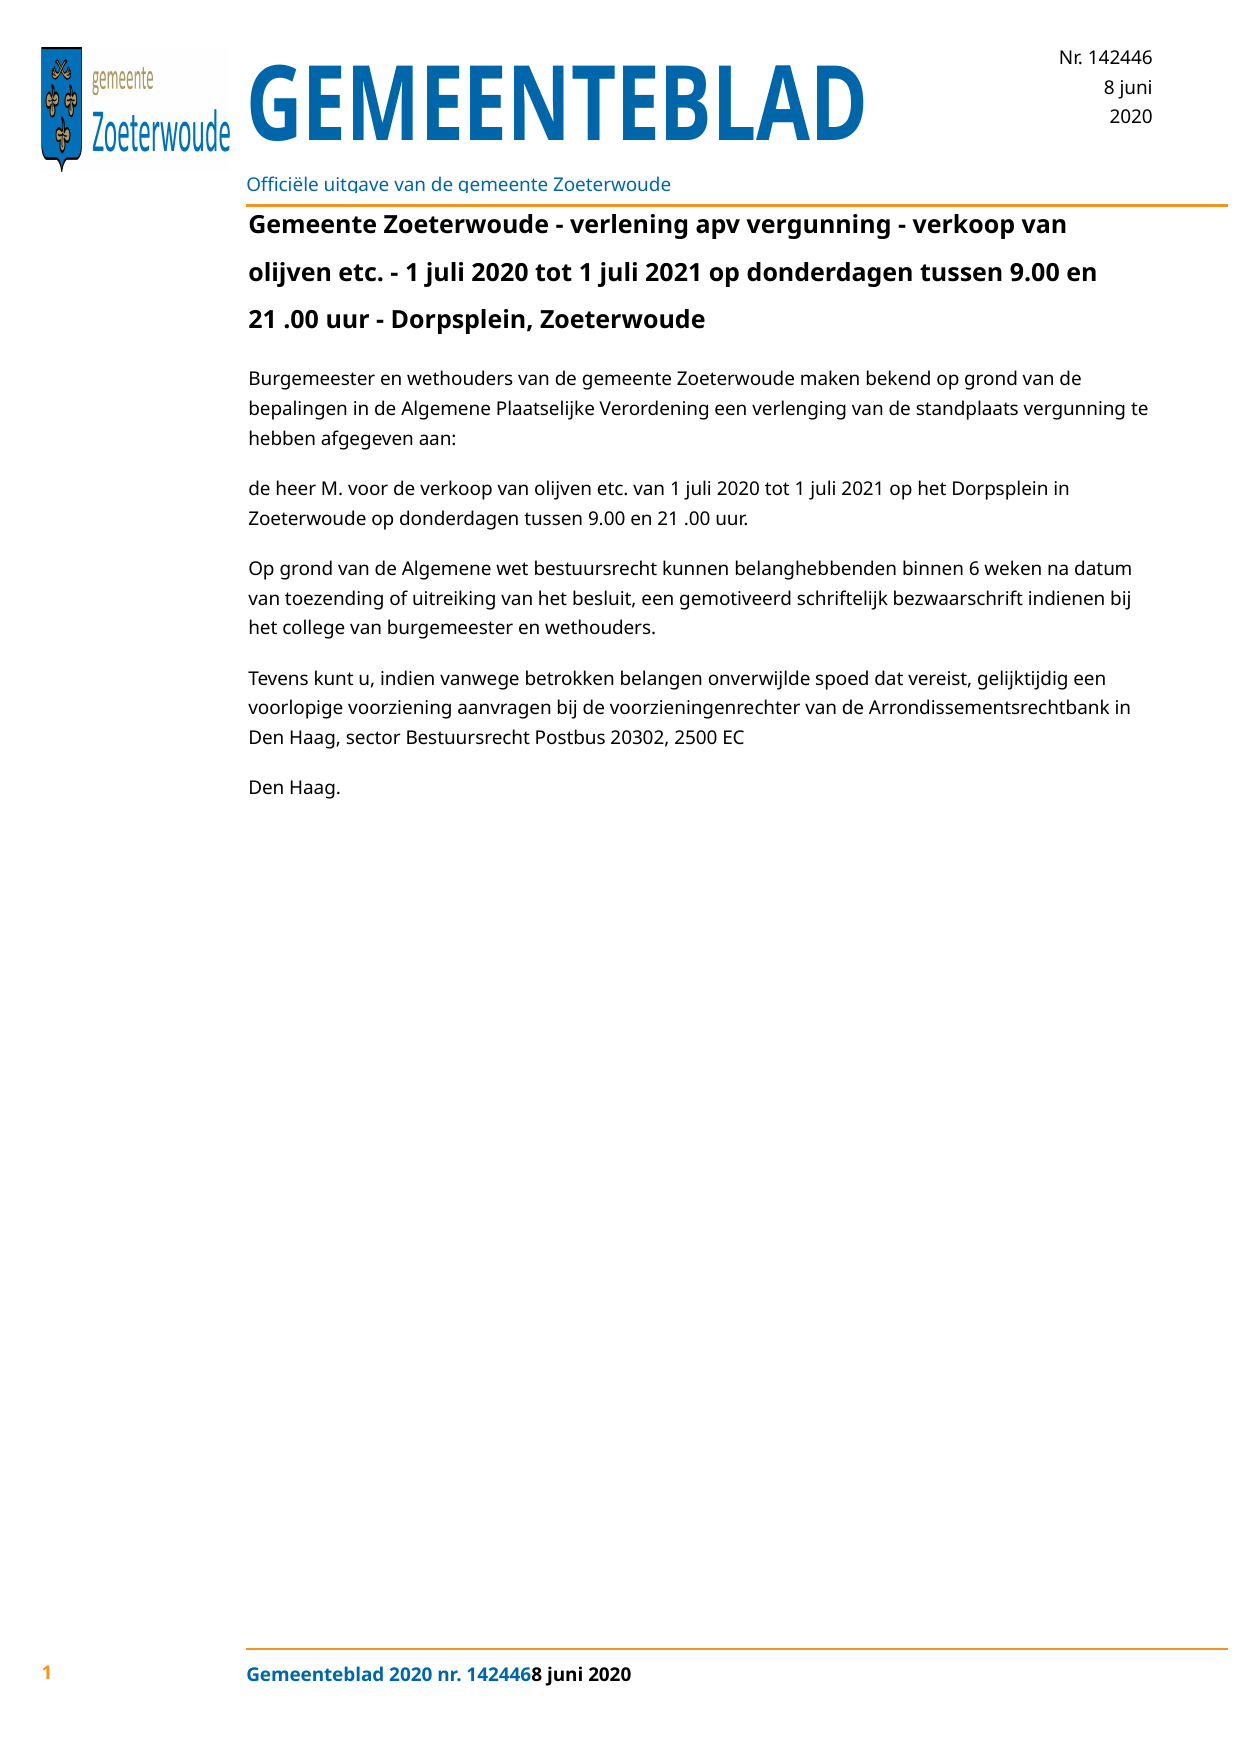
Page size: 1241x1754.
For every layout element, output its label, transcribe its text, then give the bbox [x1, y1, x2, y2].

text de heer M. voor de verkoop van olijven etc. van 1 juli 2020 tot 1 juli 2021 op het Dorpsplein in Zoeterwoude op donderdagen tussen 9.00 en 21 .00 uur. [248, 475, 1152, 530]
text Den Haag. [248, 774, 1152, 800]
text Tevens kunt u, indien vanwege betrokken belangen onverwijlde spoed dat vereist, gelijktijdig een voorlopige voorziening aanvragen bij de voorzieningenrechter van de Arrondissementsrechtbank in Den Haag, sector Bestuursrecht Postbus 20302, 2500 EC [248, 665, 1152, 749]
text Burgemeester en wethouders van de gemeente Zoeterwoude maken bekend op grond van de bepalingen in de Algemene Plaatselijke Verordening een verlenging van de standplaats vergunning te hebben afgegeven aan: [248, 366, 1152, 450]
picture [41, 47, 231, 172]
text Gemeente Zoeterwoude - verlening apv vergunning - verkoop van olijven etc. - 1 juli 2020 tot 1 juli 2021 op donderdagen tussen 9.00 en 21 .00 uur - Dorpsplein, Zoeterwoude [248, 207, 1152, 336]
text Op grond van de Algemene wet bestuursrecht kunnen belangheb­benden binnen 6 weken na datum van toezending of uitreiking van het besluit, een gemotiveerd schriftelijk bezwaarschrift indienen bij het colle­ge van burge­meester en wethouders. [248, 555, 1152, 640]
